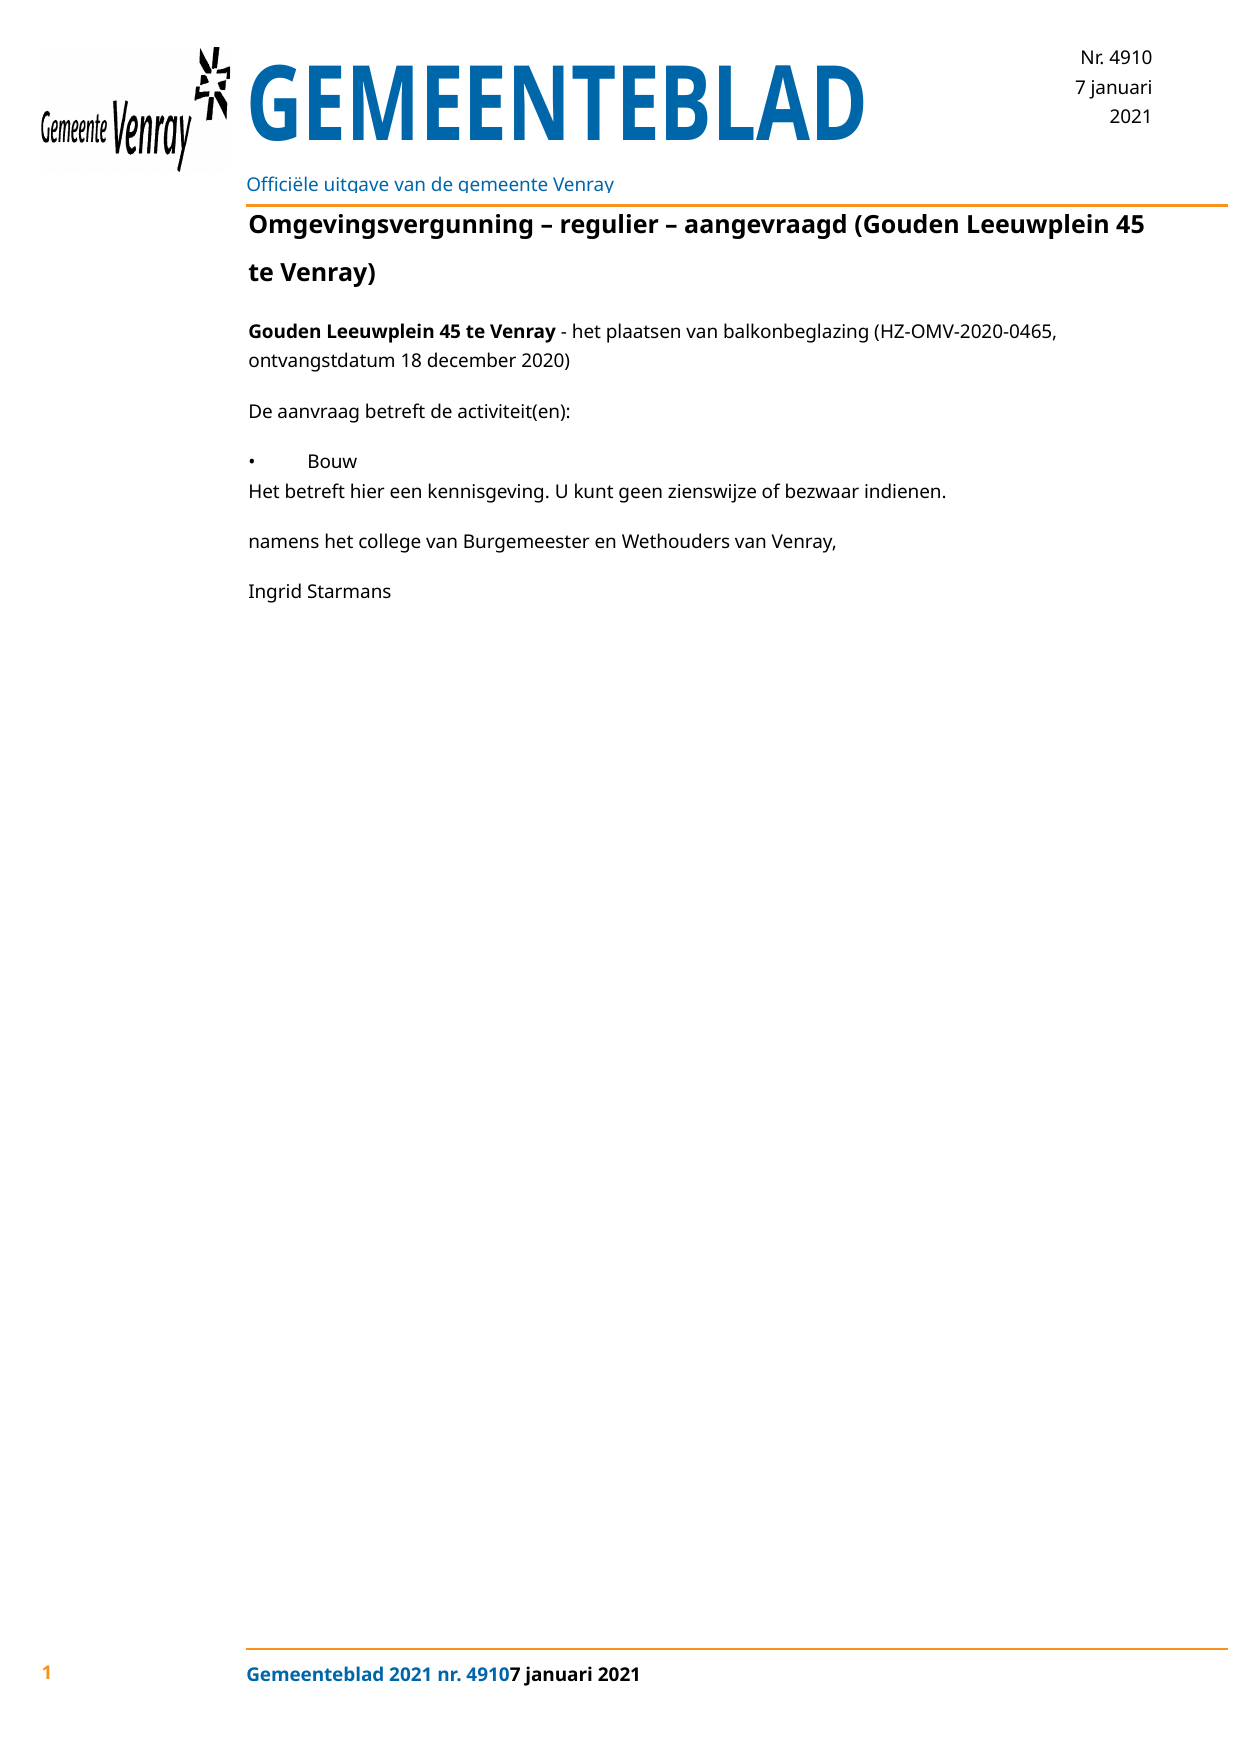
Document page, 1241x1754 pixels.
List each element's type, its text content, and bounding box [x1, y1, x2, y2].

text Ingrid Starmans [248, 579, 1152, 604]
text Het betreft hier een kennisgeving. U kunt geen zienswijze of bezwaar indienen. [248, 478, 1152, 504]
list Bouw [248, 448, 1152, 474]
text Omgevingsvergunning – regulier – aangevraagd (Gouden Leeuwplein 45 te Venray) [248, 207, 1152, 288]
picture [41, 47, 231, 172]
text Gouden Leeuwplein 45 te Venray - het plaatsen van balkonbeglazing (HZ-OMV-2020-0465, ontvangstdatum 18 december 2020) [248, 318, 1152, 373]
text namens het college van Burgemeester en Wethouders van Venray, [248, 528, 1152, 554]
text De aanvraag betreft de activiteit(en): [248, 398, 1152, 424]
